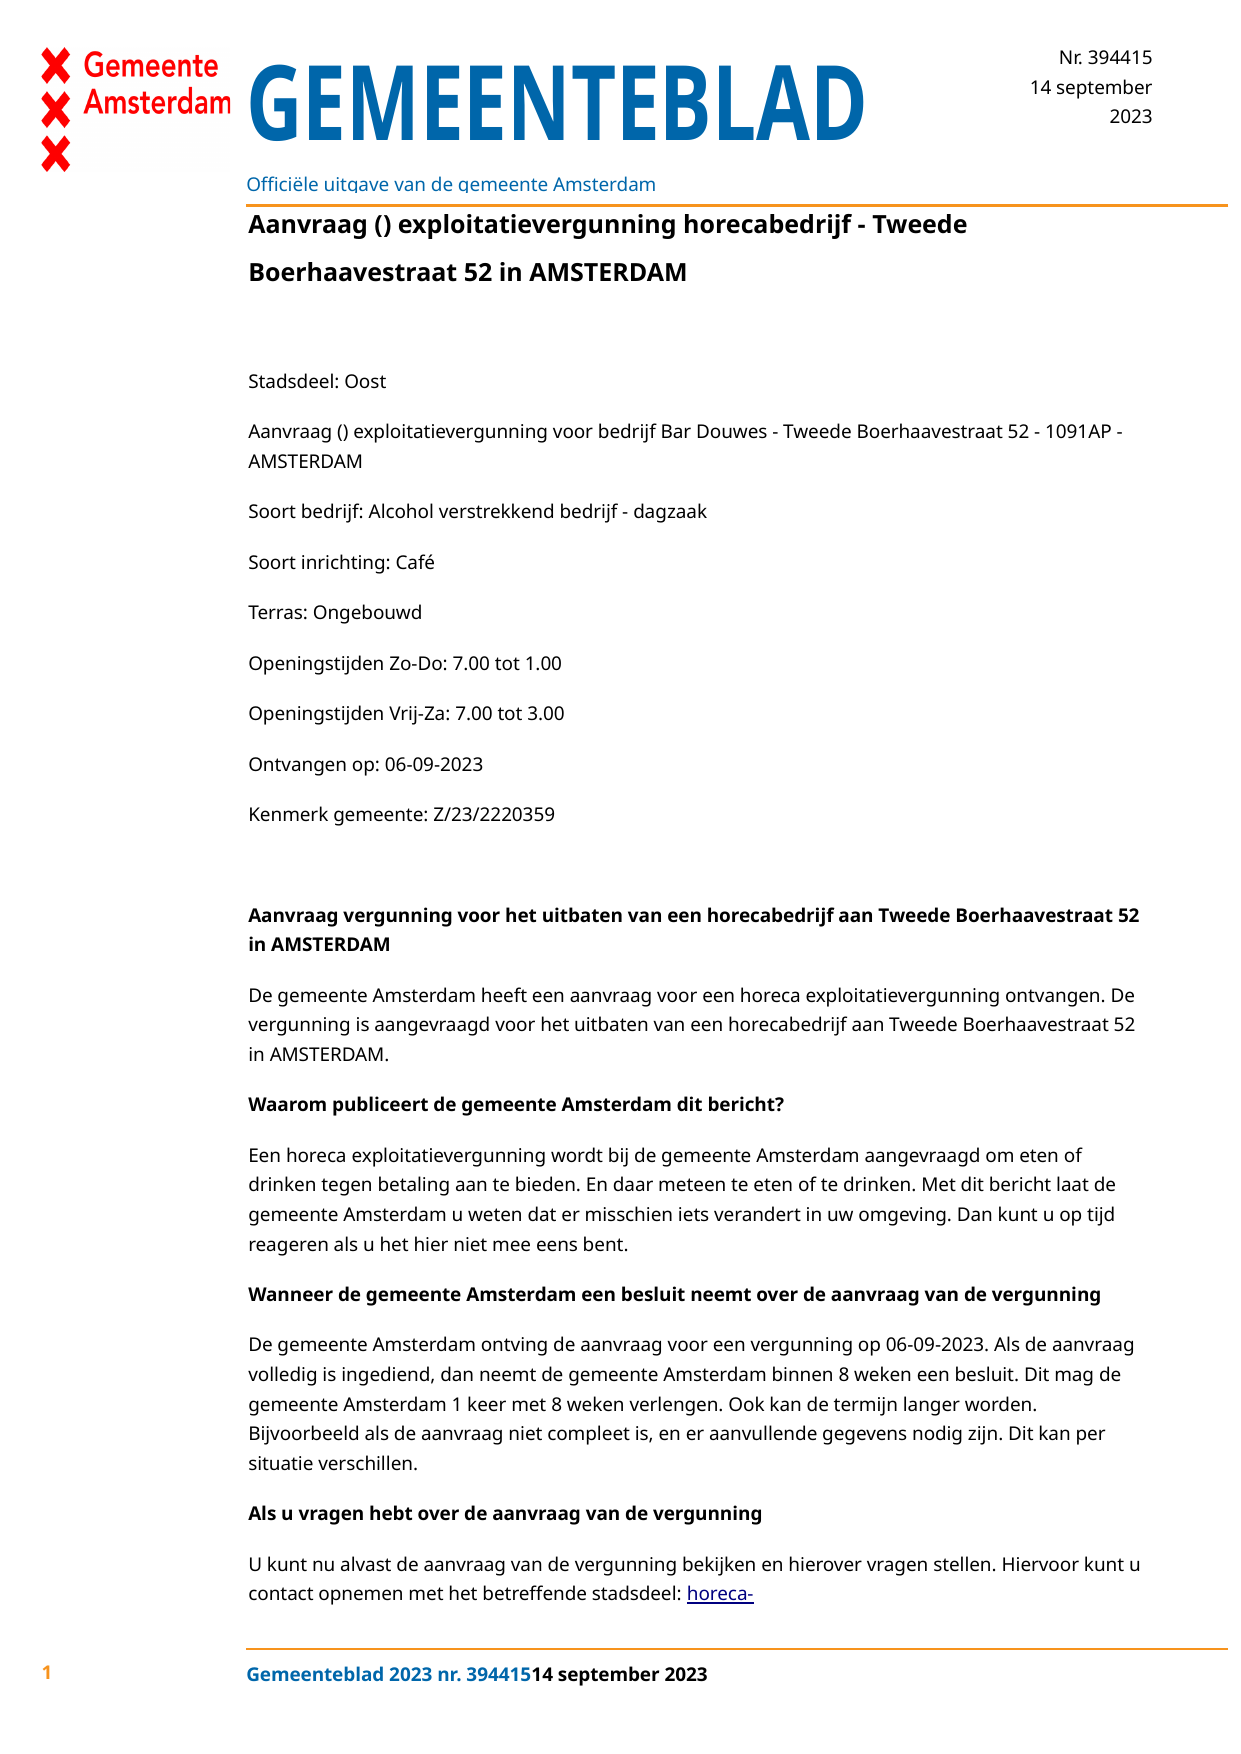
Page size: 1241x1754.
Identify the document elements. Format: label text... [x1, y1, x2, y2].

text Openingstijden Vrij-Za: 7.00 tot 3.00 [248, 700, 1152, 726]
text De gemeente Amsterdam ontving de aanvraag voor een vergunning op 06-09-2023. Als de aanvraag volledig is ingediend, dan neemt de gemeente Amsterdam binnen 8 weken een besluit. Dit mag de gemeente Amsterdam 1 keer met 8 weken verlengen. Ook kan de termijn langer worden. Bijvoorbeeld als de aanvraag niet compleet is, en er aanvullende gegevens nodig zijn. Dit kan per situatie verschillen. [248, 1332, 1152, 1476]
text Soort inrichting: Café [248, 549, 1152, 575]
text Een horeca exploitatievergunning wordt bij de gemeente Amsterdam aangevraagd om eten of drinken tegen betaling aan te bieden. En daar meteen te eten of te drinken. Met dit bericht laat de gemeente Amsterdam u weten dat er misschien iets verandert in uw omgeving. Dan kunt u op tijd reageren als u het hier niet mee eens bent. [248, 1142, 1152, 1257]
text Openingstijden Zo-Do: 7.00 tot 1.00 [248, 650, 1152, 676]
text Kenmerk gemeente: Z/23/2220359 [248, 801, 1152, 827]
text Waarom publiceert de gemeente Amsterdam dit bericht? [248, 1092, 1152, 1117]
text Stadsdeel: Oost [248, 368, 1152, 394]
text Aanvraag () exploitatievergunning voor bedrijf Bar Douwes - Tweede Boerhaavestraat 52 - 1091AP - AMSTERDAM [248, 419, 1152, 474]
text Terras: Ongebouwd [248, 599, 1152, 625]
text U kunt nu alvast de aanvraag van de vergunning bekijken en hierover vragen stellen. Hiervoor kunt u contact opnemen met het betreffende stadsdeel: horeca- [248, 1551, 1152, 1606]
text Soort bedrijf: Alcohol verstrekkend bedrijf - dagzaak [248, 499, 1152, 524]
picture [41, 47, 231, 172]
text Als u vragen hebt over de aanvraag van de vergunning [248, 1500, 1152, 1526]
text Aanvraag vergunning voor het uitbaten van een horecabedrijf aan Tweede Boerhaavestraat 52 in AMSTERDAM [248, 902, 1152, 957]
text De gemeente Amsterdam heeft een aanvraag voor een horeca exploitatievergunning ontvangen. De vergunning is aangevraagd voor het uitbaten van een horecabedrijf aan Tweede Boerhaavestraat 52 in AMSTERDAM. [248, 982, 1152, 1067]
text Ontvangen op: 06-09-2023 [248, 751, 1152, 777]
text Wanneer de gemeente Amsterdam een besluit neemt over de aanvraag van de vergunning [248, 1281, 1152, 1307]
text Aanvraag () exploitatievergunning horecabedrijf - Tweede Boerhaavestraat 52 in AMSTERDAM [248, 207, 1152, 288]
